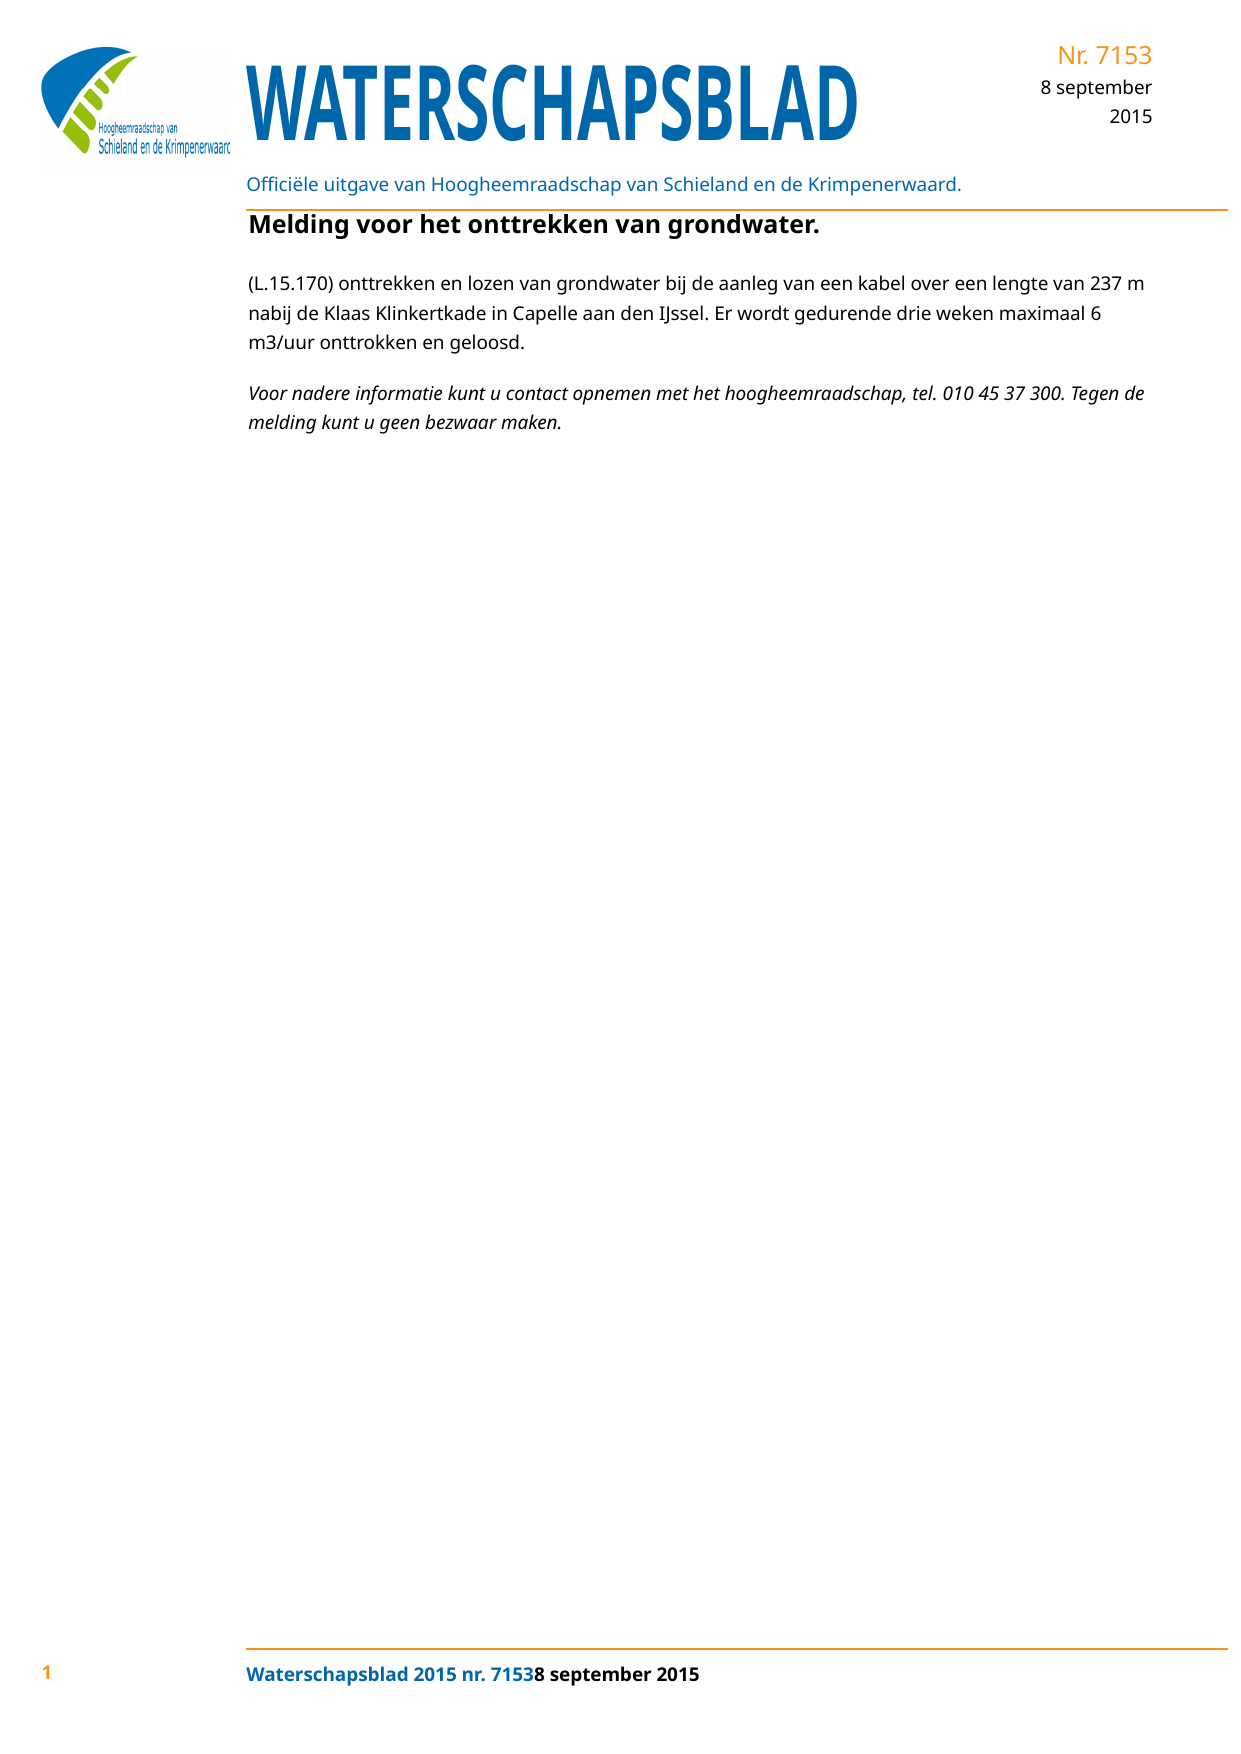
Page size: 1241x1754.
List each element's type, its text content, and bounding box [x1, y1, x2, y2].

text Melding voor het onttrekken van grondwater. [248, 211, 1152, 241]
text (L.15.170) onttrekken en lozen van grondwater bij de aanleg van een kabel over een lengte van 237 m nabij de Klaas Klinkertkade in Capelle aan den IJssel. Er wordt gedurende drie weken maximaal 6 m3/uur onttrokken en geloosd. [248, 270, 1152, 355]
picture [41, 47, 231, 172]
text Voor nadere informatie kunt u contact opnemen met het hoogheemraadschap, tel. 010 45 37 300. Tegen de melding kunt u geen bezwaar maken. [248, 380, 1152, 435]
